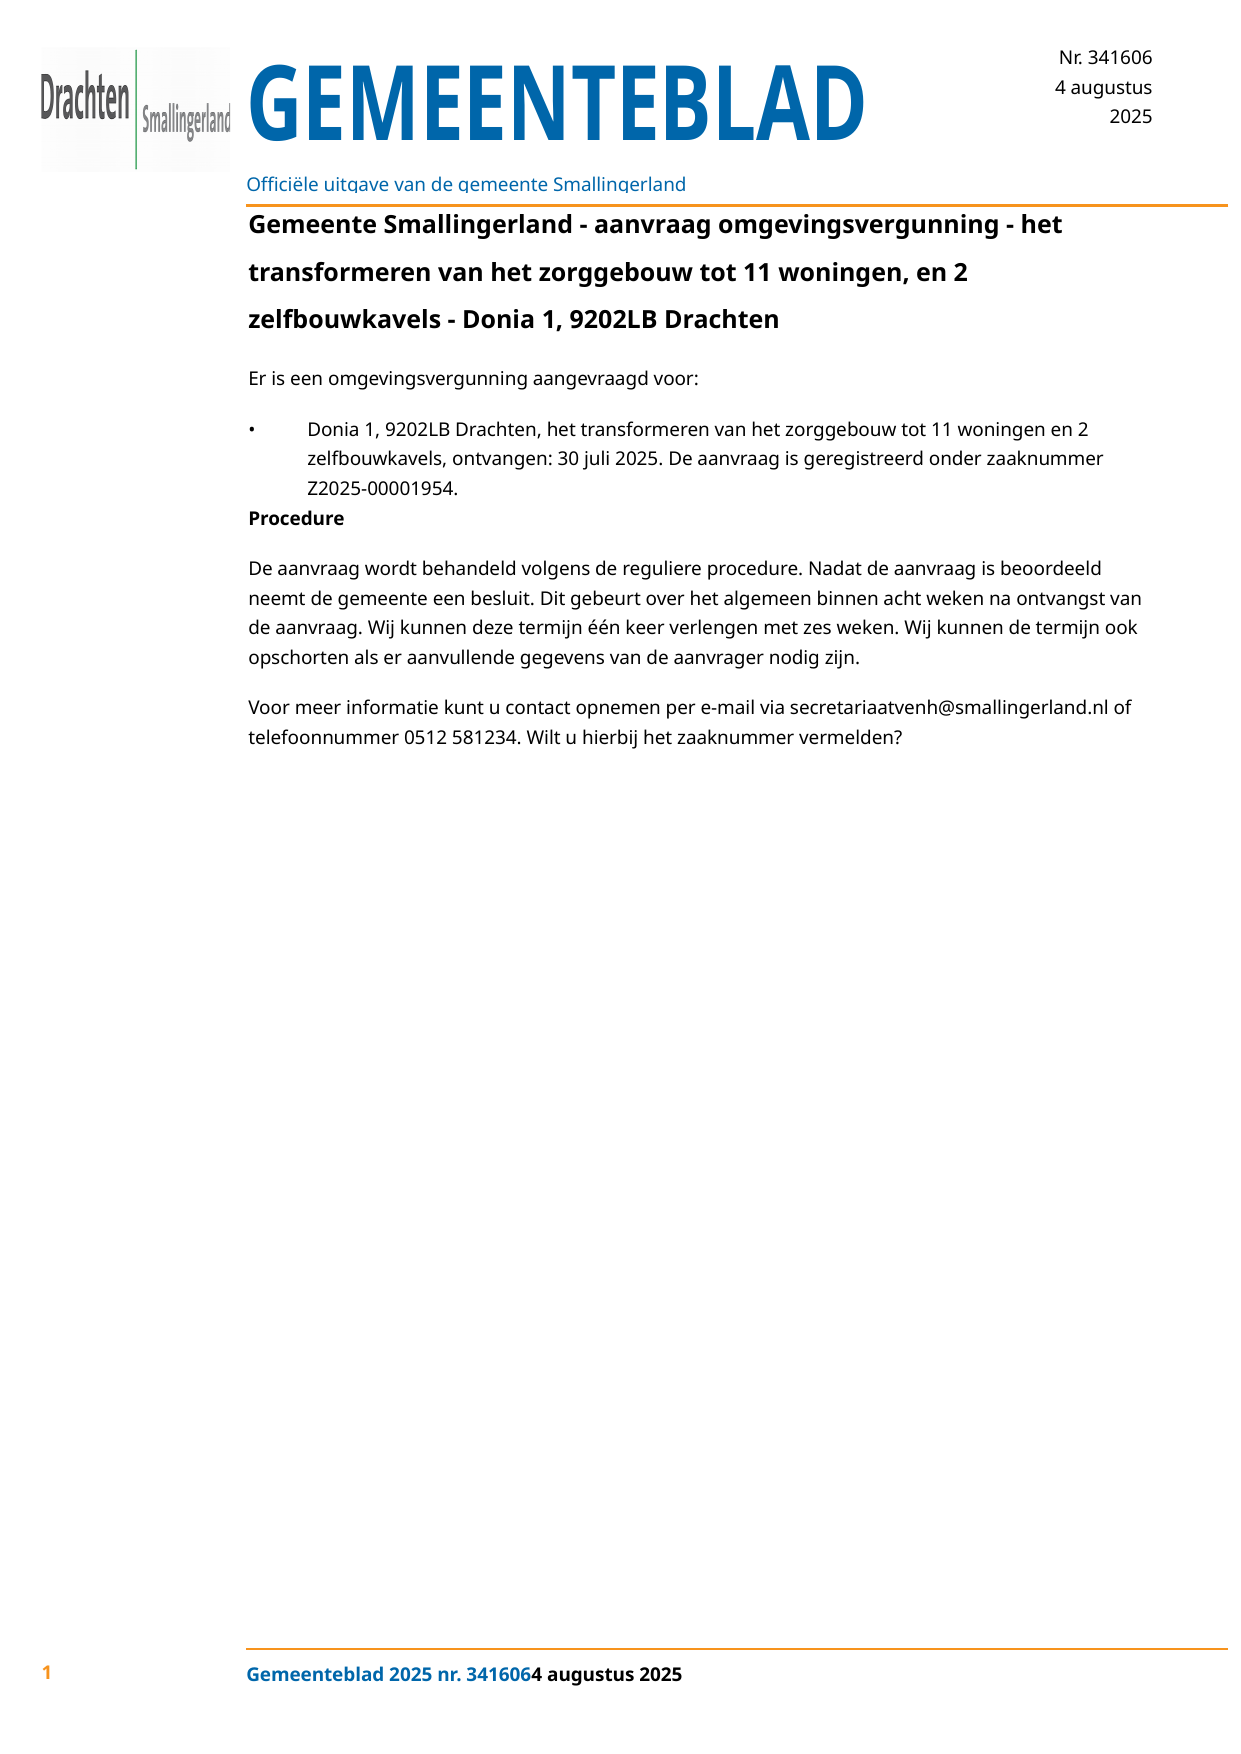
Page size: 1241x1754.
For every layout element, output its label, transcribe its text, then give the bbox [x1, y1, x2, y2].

text Procedure [248, 505, 1152, 530]
text Er is een omgevingsvergunning aangevraagd voor: [248, 366, 1152, 391]
text Voor meer informatie kunt u contact opnemen per e-mail via secretariaatvenh@smallingerland.nl of telefoonnummer 0512 581234. Wilt u hierbij het zaaknummer vermelden? [248, 694, 1152, 749]
list Donia 1, 9202LB Drachten, het transformeren van het zorggebouw tot 11 woningen en 2 zelfbouwkavels, ontvangen: 30 juli 2025. De aanvraag is geregistreerd onder zaaknummer Z2025-00001954. [248, 416, 1152, 501]
text Gemeente Smallingerland - aanvraag omgevingsvergunning - het transformeren van het zorggebouw tot 11 woningen, en 2 zelfbouwkavels - Donia 1, 9202LB Drachten [248, 207, 1152, 336]
text De aanvraag wordt behandeld volgens de reguliere procedure. Nadat de aanvraag is beoordeeld neemt de gemeente een besluit. Dit gebeurt over het algemeen binnen acht weken na ontvangst van de aanvraag. Wij kunnen deze termijn één keer verlengen met zes weken. Wij kunnen de termijn ook opschorten als er aanvullende gegevens van de aanvrager nodig zijn. [248, 555, 1152, 669]
picture [41, 47, 231, 172]
